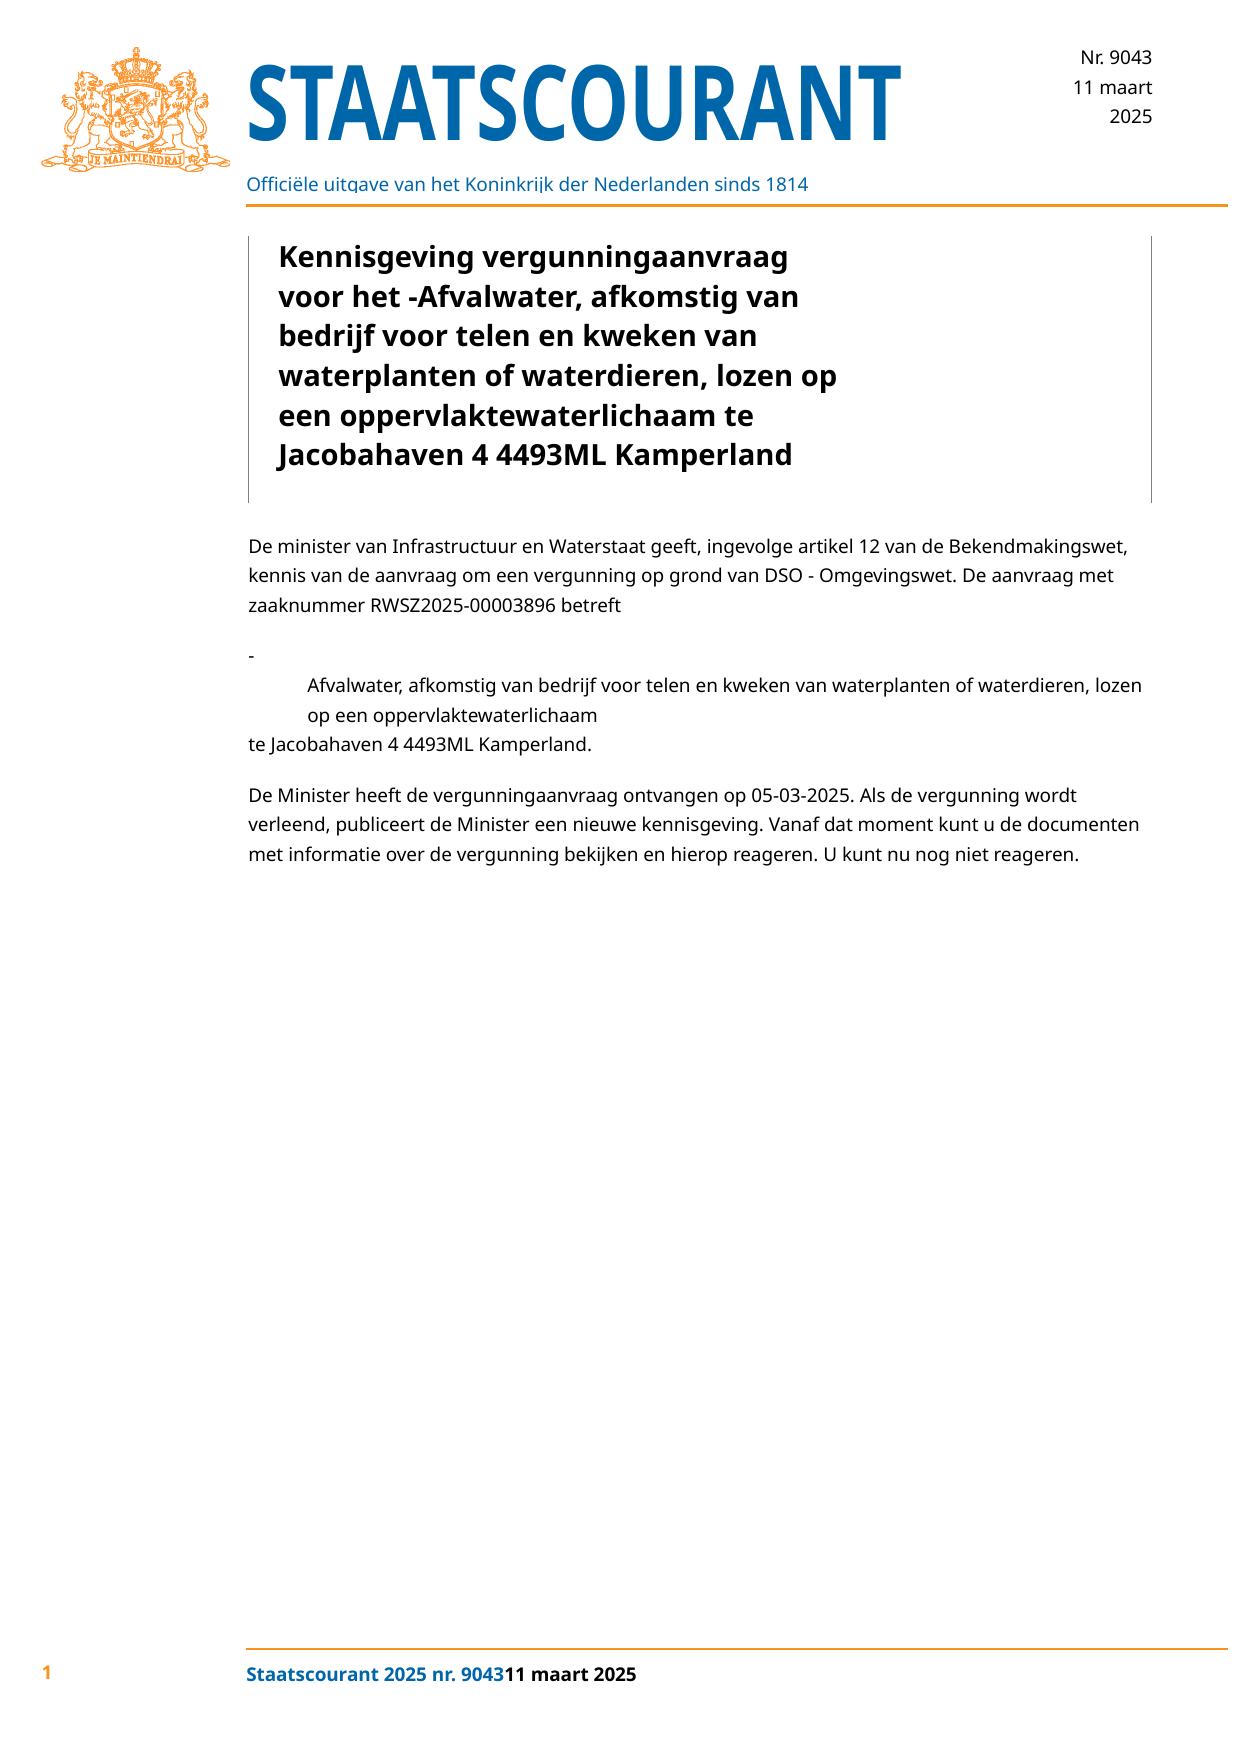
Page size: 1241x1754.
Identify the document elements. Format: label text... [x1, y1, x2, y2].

picture [41, 47, 231, 172]
table_header [850, 414, 1151, 503]
text te Jacobahaven 4 4493ML Kamperland. [248, 731, 1152, 757]
table_header Kennisgeving vergunningaanvraag voor het -Afvalwater, afkomstig van bedrijf voor telen en kweken van waterplanten of waterdieren, lozen op een oppervlaktewaterlichaam te Jacobahaven 4 4493ML Kamperland [249, 236, 850, 503]
list Afvalwater, afkomstig van bedrijf voor telen en kweken van waterplanten of waterdieren, lozen op een oppervlaktewaterlichaam [248, 672, 1152, 727]
table_header [850, 236, 912, 413]
text De minister van Infrastructuur en Waterstaat geeft, ingevolge artikel 12 van de Bekendmakingswet, kennis van de aanvraag om een vergunning op grond van DSO - Omgevingswet. De aanvraag met zaaknummer RWSZ2025-00003896 betreft [248, 533, 1152, 618]
table_header [1090, 236, 1151, 413]
picture [912, 236, 1090, 414]
text De Minister heeft de vergunningaanvraag ontvangen op 05-03-2025. Als de vergunning wordt verleend, publiceert de Minister een nieuwe kennisgeving. Vanaf dat moment kunt u de documenten met informatie over de vergunning bekijken en hierop reageren. U kunt nu nog niet reageren. [248, 782, 1152, 867]
